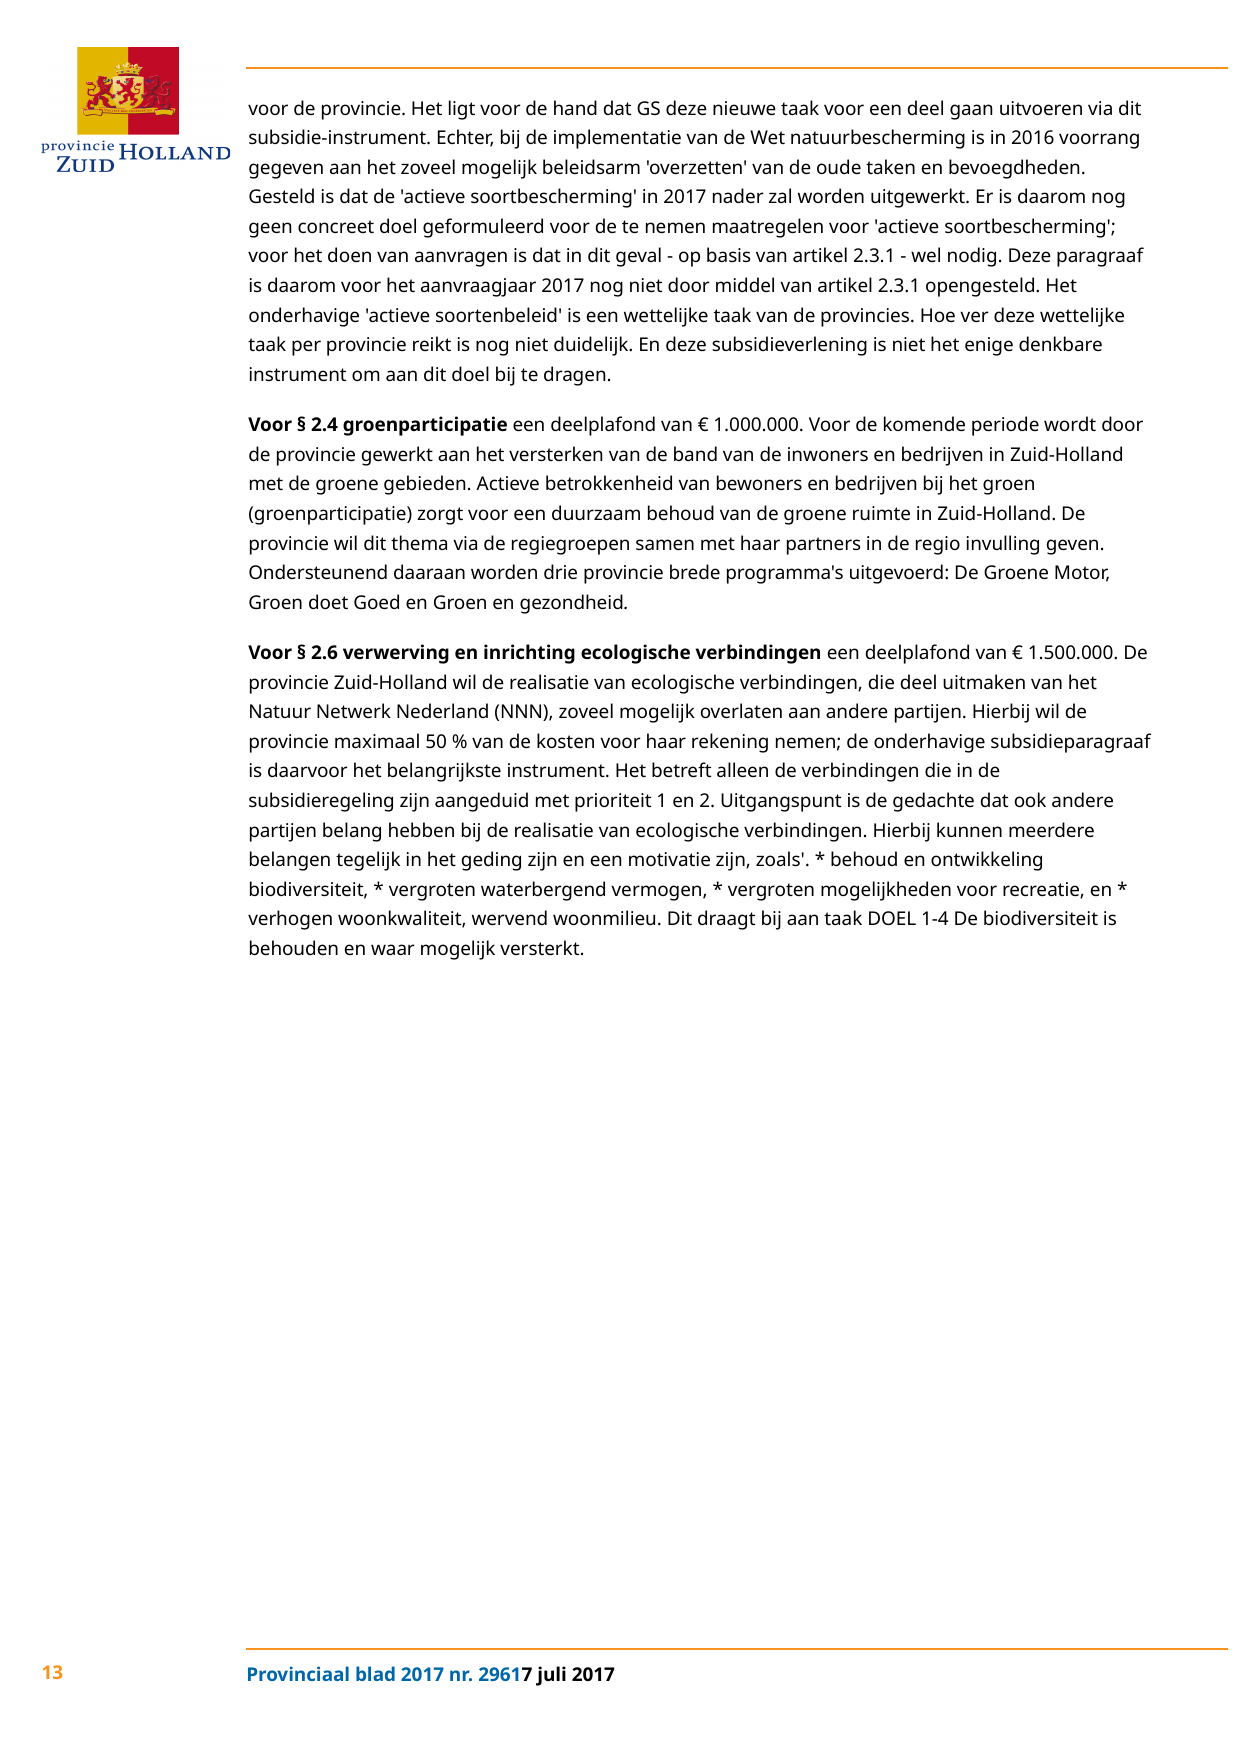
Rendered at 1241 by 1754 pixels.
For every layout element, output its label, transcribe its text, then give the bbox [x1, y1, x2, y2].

picture [41, 47, 231, 172]
text Voor § 2.6 verwerving en inrichting ecologische verbindingen een deelplafond van € 1.500.000. De provincie Zuid-Holland wil de realisatie van ecologische verbindingen, die deel uitmaken van het Natuur Netwerk Nederland (NNN), zoveel mogelijk overlaten aan andere partijen. Hierbij wil de provincie maximaal 50 % van de kosten voor haar rekening nemen; de onderhavige subsidieparagraaf is daarvoor het belangrijkste instrument. Het betreft alleen de verbindingen die in de subsidieregeling zijn aangeduid met prioriteit 1 en 2. Uitgangspunt is de gedachte dat ook andere partijen belang hebben bij de realisatie van ecologische verbindingen. Hierbij kunnen meerdere belangen tegelijk in het geding zijn en een motivatie zijn, zoals'. * behoud en ontwikkeling biodiversiteit, * vergroten waterbergend vermogen, * vergroten mogelijkheden voor recreatie, en * verhogen woonkwaliteit, wervend woonmilieu. Dit draagt bij aan taak DOEL 1-4 De biodiversiteit is behouden en waar mogelijk versterkt. [248, 639, 1152, 961]
text voor de provincie. Het ligt voor de hand dat GS deze nieuwe taak voor een deel gaan uitvoeren via dit subsidie-instrument. Echter, bij de implementatie van de Wet natuurbescherming is in 2016 voorrang gegeven aan het zoveel mogelijk beleidsarm 'overzetten' van de oude taken en bevoegdheden. Gesteld is dat de 'actieve soortbescherming' in 2017 nader zal worden uitgewerkt. Er is daarom nog geen concreet doel geformuleerd voor de te nemen maatregelen voor 'actieve soortbescherming'; voor het doen van aanvragen is dat in dit geval - op basis van artikel 2.3.1 - wel nodig. Deze paragraaf is daarom voor het aanvraagjaar 2017 nog niet door middel van artikel 2.3.1 opengesteld. Het onderhavige 'actieve soortenbeleid' is een wettelijke taak van de provincies. Hoe ver deze wettelijke taak per provincie reikt is nog niet duidelijk. En deze subsidieverlening is niet het enige denkbare instrument om aan dit doel bij te dragen. [248, 95, 1152, 387]
text Voor § 2.4 groenparticipatie een deelplafond van € 1.000.000. Voor de komende periode wordt door de provincie gewerkt aan het versterken van de band van de inwoners en bedrijven in Zuid-Holland met de groene gebieden. Actieve betrokkenheid van bewoners en bedrijven bij het groen (groenparticipatie) zorgt voor een duurzaam behoud van de groene ruimte in Zuid-Holland. De provincie wil dit thema via de regiegroepen samen met haar partners in de regio invulling geven. Ondersteunend daaraan worden drie provincie brede programma's uitgevoerd: De Groene Motor, Groen doet Goed en Groen en gezondheid. [248, 411, 1152, 615]
